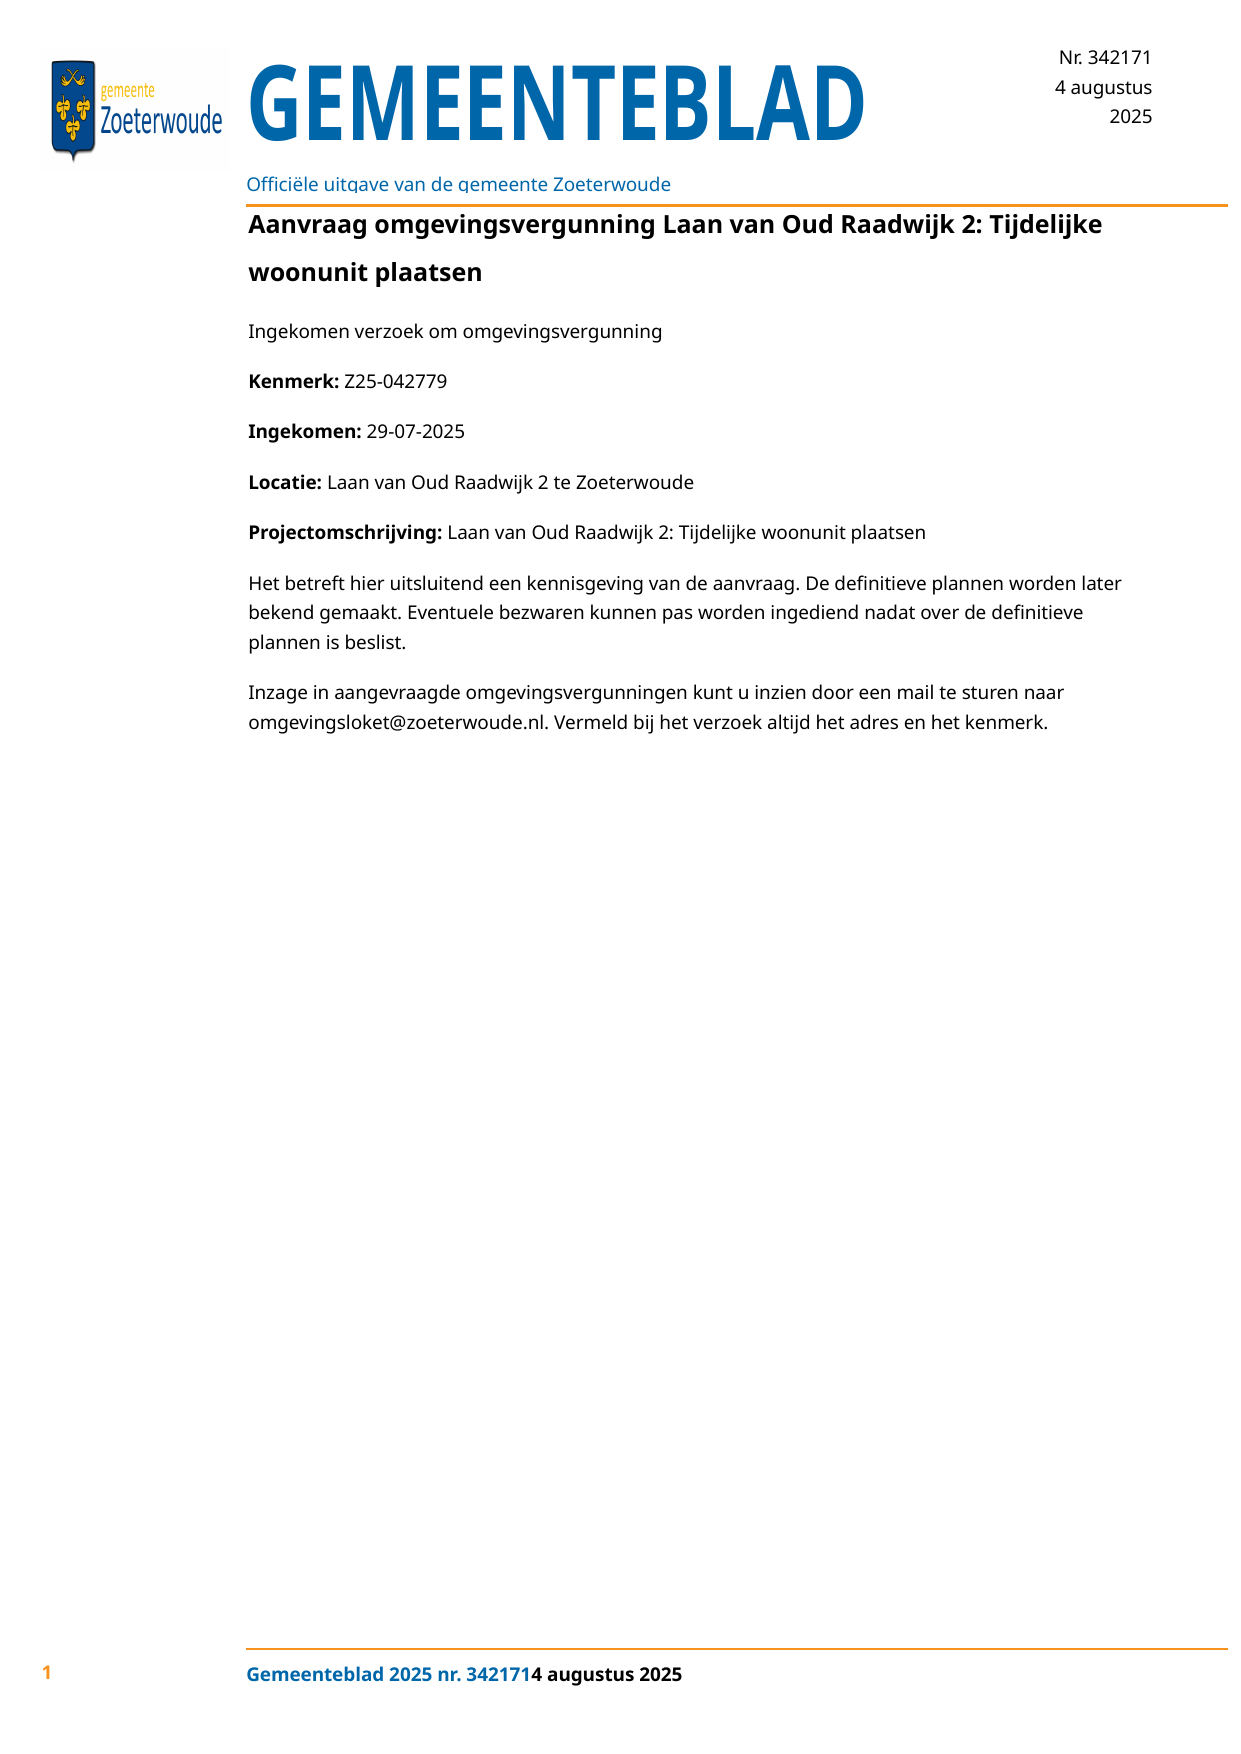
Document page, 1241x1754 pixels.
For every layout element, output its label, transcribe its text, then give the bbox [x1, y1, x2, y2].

text Het betreft hier uitsluitend een kennisgeving van de aanvraag. De definitieve plannen worden later bekend gemaakt. Eventuele bezwaren kunnen pas worden ingediend nadat over de definitieve plannen is beslist. [248, 570, 1152, 655]
text Ingekomen verzoek om omgevingsvergunning [248, 318, 1152, 344]
text Locatie: Laan van Oud Raadwijk 2 te Zoeterwoude [248, 469, 1152, 495]
text Kenmerk: Z25-042779 [248, 368, 1152, 394]
text Aanvraag omgevingsvergunning Laan van Oud Raadwijk 2: Tijdelijke woonunit plaatsen [248, 207, 1152, 288]
text Inzage in aangevraagde omgevingsvergunningen kunt u inzien door een mail te sturen naar omgevingsloket@zoeterwoude.nl. Vermeld bij het verzoek altijd het adres en het kenmerk. [248, 679, 1152, 735]
picture [41, 47, 231, 172]
text Ingekomen: 29-07-2025 [248, 419, 1152, 444]
text Projectomschrijving: Laan van Oud Raadwijk 2: Tijdelijke woonunit plaatsen [248, 519, 1152, 545]
